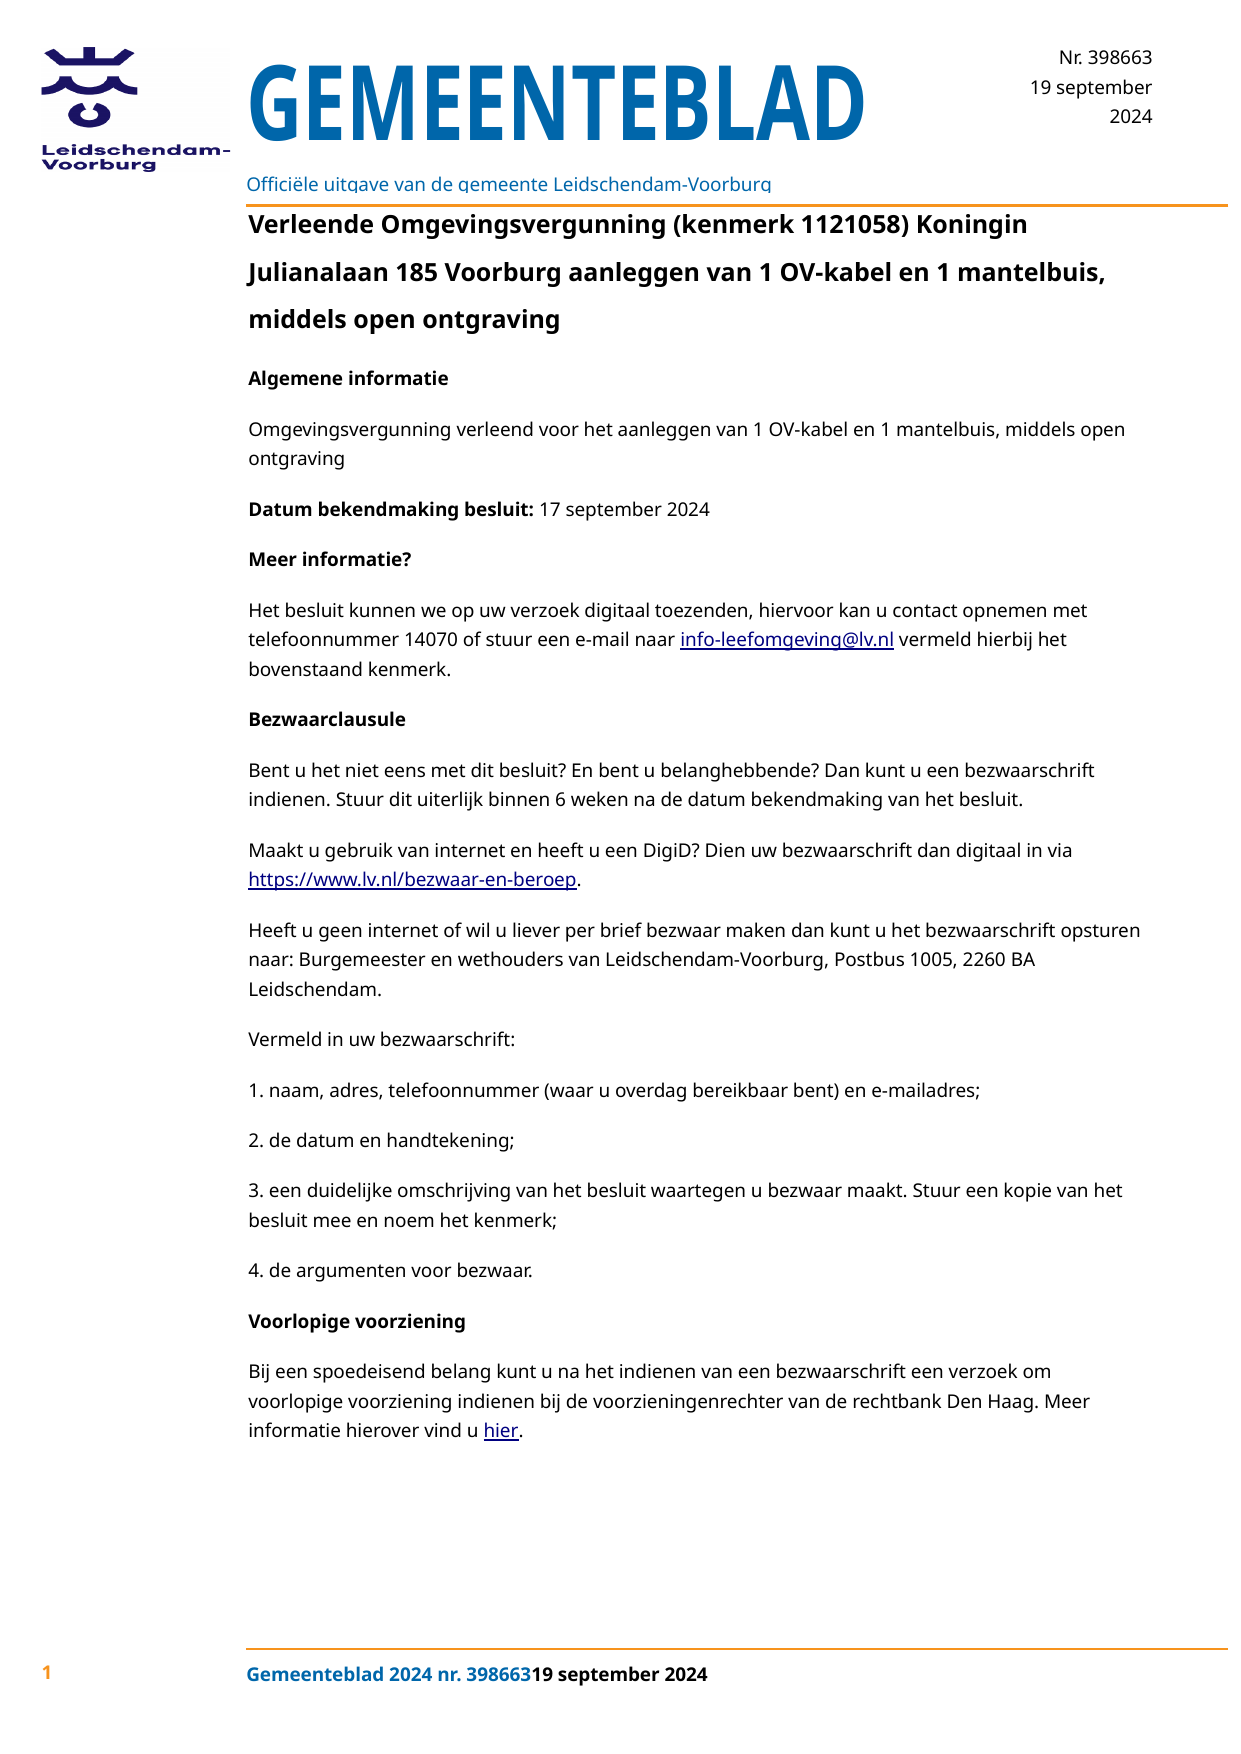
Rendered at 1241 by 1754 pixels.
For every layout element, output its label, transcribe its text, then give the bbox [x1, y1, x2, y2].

text Vermeld in uw bezwaarschrift: [248, 1026, 1152, 1052]
text Bij een spoedeisend belang kunt u na het indienen van een bezwaarschrift een verzoek om voorlopige voorziening indienen bij de voorzieningenrechter van de rechtbank Den Haag. Meer informatie hierover vind u hier. [248, 1358, 1152, 1443]
text 4. de argumenten voor bezwaar. [248, 1258, 1152, 1283]
text Voorlopige voorziening [248, 1308, 1152, 1334]
text Bent u het niet eens met dit besluit? En bent u belanghebbende? Dan kunt u een bezwaarschrift indienen. Stuur dit uiterlijk binnen 6 weken na de datum bekendmaking van het besluit. [248, 757, 1152, 812]
text Omgevingsvergunning verleend voor het aanleggen van 1 OV-kabel en 1 mantelbuis, middels open ontgraving [248, 416, 1152, 471]
text 2. de datum en handtekening; [248, 1127, 1152, 1153]
text Bezwaarclausule [248, 706, 1152, 732]
text Maakt u gebruik van internet en heeft u een DigiD? Dien uw bezwaarschrift dan digitaal in via https://www.lv.nl/bezwaar-en-beroep. [248, 837, 1152, 892]
text Verleende Omgevingsvergunning (kenmerk 1121058) Koningin Julianalaan 185 Voorburg aanleggen van 1 OV-kabel en 1 mantelbuis, middels open ontgraving [248, 207, 1152, 336]
text Heeft u geen internet of wil u liever per brief bezwaar maken dan kunt u het bezwaarschrift opsturen naar: Burgemeester en wethouders van Leidschendam-Voorburg, Postbus 1005, 2260 BA Leidschendam. [248, 917, 1152, 1002]
text Datum bekendmaking besluit: 17 september 2024 [248, 496, 1152, 522]
picture [41, 47, 231, 172]
text 3. een duidelijke omschrijving van het besluit waartegen u bezwaar maakt. Stuur een kopie van het besluit mee en noem het kenmerk; [248, 1178, 1152, 1233]
text Meer informatie? [248, 546, 1152, 572]
text Algemene informatie [248, 366, 1152, 391]
text Het besluit kunnen we op uw verzoek digitaal toezenden, hiervoor kan u contact opnemen met telefoonnummer 14070 of stuur een e-mail naar info-leefomgeving@lv.nl vermeld hierbij het bovenstaand kenmerk. [248, 597, 1152, 682]
text 1. naam, adres, telefoonnummer (waar u overdag bereikbaar bent) en e-mailadres; [248, 1077, 1152, 1102]
